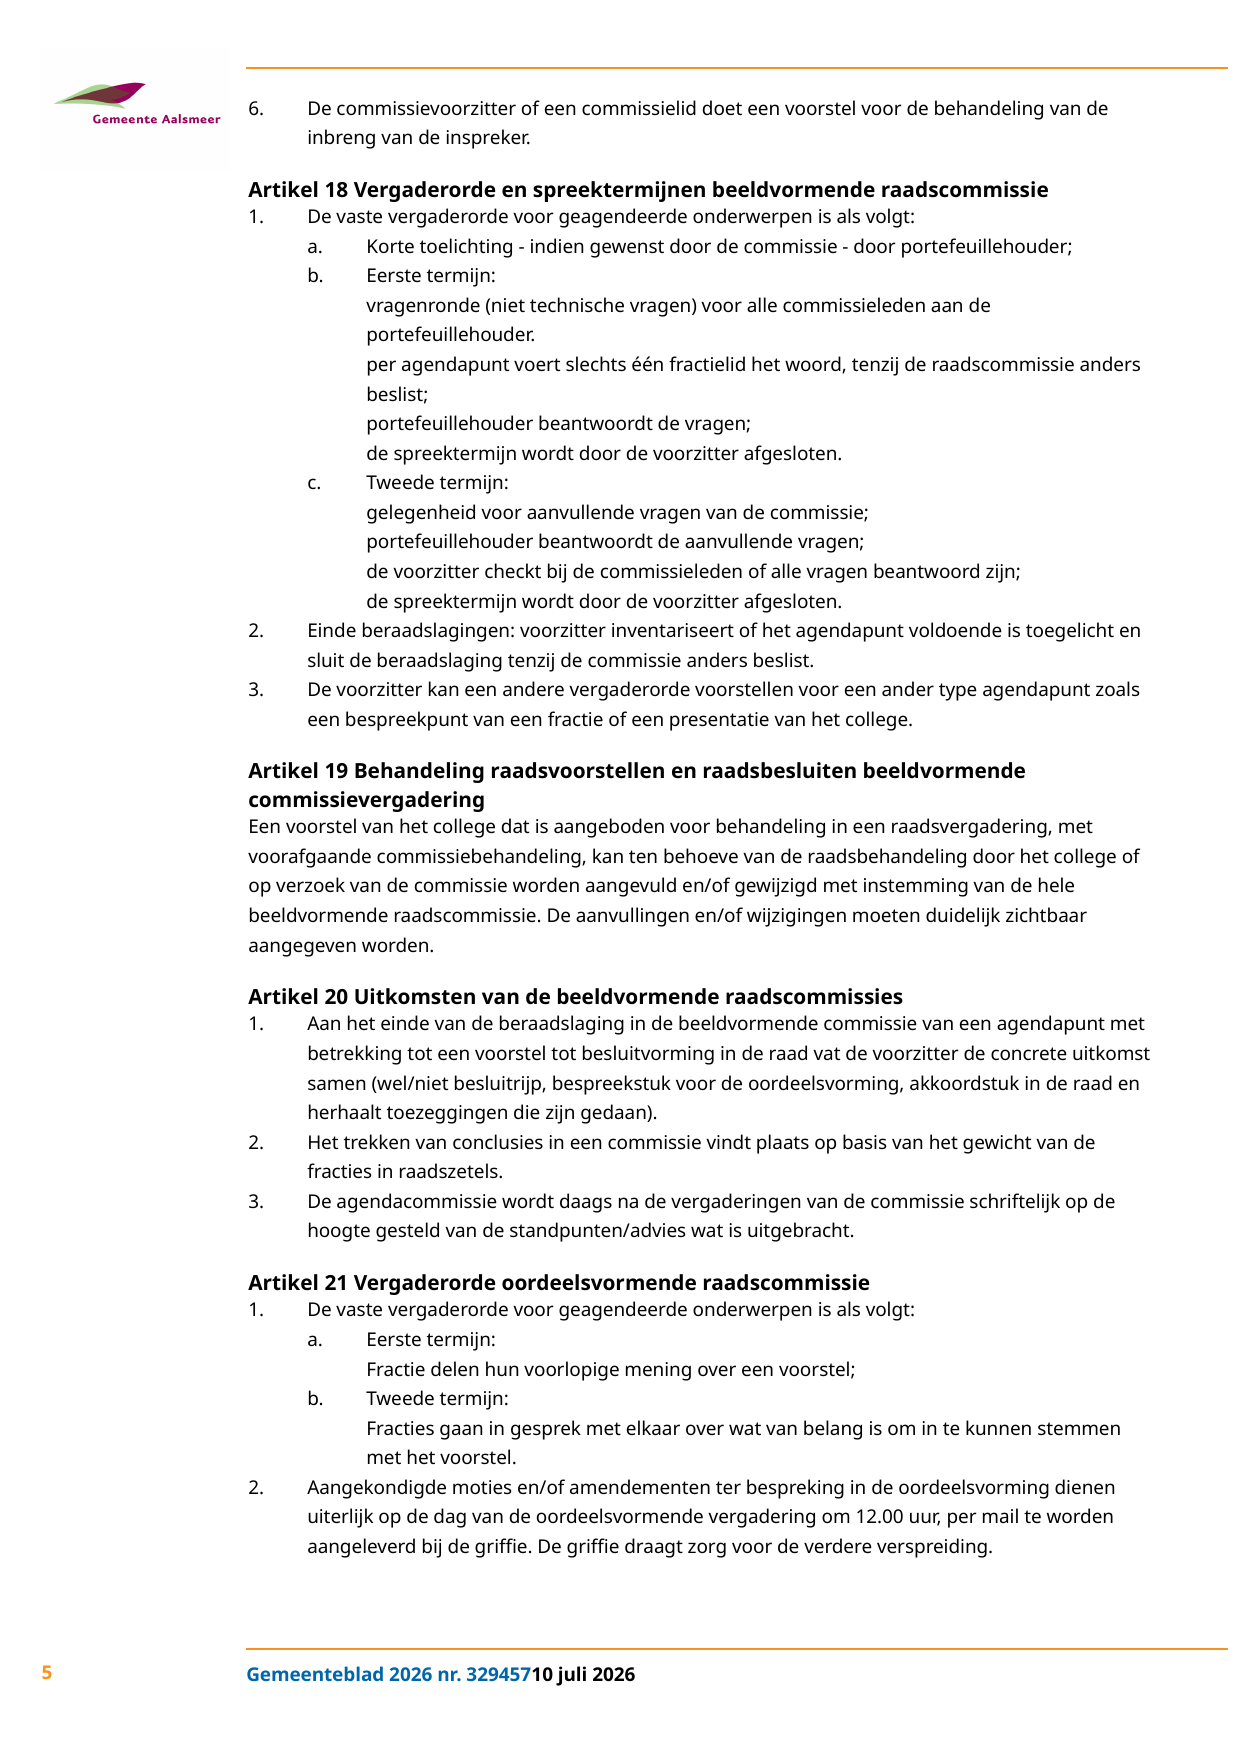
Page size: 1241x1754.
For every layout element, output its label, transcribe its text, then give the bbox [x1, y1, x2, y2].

list de spreektermijn wordt door de voorzitter afgesloten. [307, 588, 1152, 613]
text Artikel 19 Behandeling raadsvoorstellen en raadsbesluiten beeldvormende commissievergadering [248, 757, 1152, 813]
list Aan het einde van de beraadslaging in de beeldvormende commissie van een agendapunt met betrekking tot een voorstel tot besluitvorming in de raad vat de voorzitter de concrete uitkomst samen (wel/niet besluitrijp, bespreekstuk voor de oordeelsvorming, akkoordstuk in de raad en herhaalt toezeggingen die zijn gedaan). [248, 1011, 1152, 1125]
list Het trekken van conclusies in een commissie vindt plaats op basis van het gewicht van de fracties in raadszetels. [248, 1129, 1152, 1184]
text Een voorstel van het college dat is aangeboden voor behandeling in een raadsvergadering, met voorafgaande commissiebehandeling, kan ten behoeve van de raadsbehandeling door het college of op verzoek van de commissie worden aangevuld en/of gewijzigd met instemming van de hele beeldvormende raadscommissie. De aanvullingen en/of wijzigingen moeten duidelijk zichtbaar aangegeven worden. [248, 813, 1152, 957]
list De commissievoorzitter of een commissielid doet een voorstel voor de behandeling van de inbreng van de inspreker. [248, 95, 1152, 150]
list Einde beraadslagingen: voorzitter inventariseert of het agendapunt voldoende is toegelicht en sluit de beraadslaging tenzij de commissie anders beslist. [248, 617, 1152, 673]
list Eerste termijn: [307, 262, 1152, 288]
list portefeuillehouder beantwoordt de aanvullende vragen; [307, 529, 1152, 554]
list vragenronde (niet technische vragen) voor alle commissieleden aan de portefeuillehouder. [307, 292, 1152, 347]
text Artikel 18 Vergaderorde en spreektermijnen beeldvormende raadscommissie [248, 175, 1152, 203]
list De vaste vergaderorde voor geagendeerde onderwerpen is als volgt: [248, 203, 1152, 229]
list Korte toelichting - indien gewenst door de commissie - door portefeuillehouder; [307, 233, 1152, 258]
list gelegenheid voor aanvullende vragen van de commissie; [307, 499, 1152, 525]
list Aangekondigde moties en/of amendementen ter bespreking in de oordeelsvorming dienen uiterlijk op de dag van de oordeelsvormende vergadering om 12.00 uur, per mail te worden aangeleverd bij de griffie. De griffie draagt zorg voor de verdere verspreiding. [248, 1474, 1152, 1559]
list portefeuillehouder beantwoordt de vragen; [307, 410, 1152, 436]
picture [41, 47, 231, 172]
list Fractie delen hun voorlopige mening over een voorstel; [307, 1356, 1152, 1381]
list de voorzitter checkt bij de commissieleden of alle vragen beantwoord zijn; [307, 558, 1152, 584]
list Tweede termijn: [307, 469, 1152, 495]
list de spreektermijn wordt door de voorzitter afgesloten. [307, 440, 1152, 466]
list De voorzitter kan een andere vergaderorde voorstellen voor een ander type agendapunt zoals een bespreekpunt van een fractie of een presentatie van het college. [248, 677, 1152, 732]
text Artikel 21 Vergaderorde oordeelsvormende raadscommissie [248, 1268, 1152, 1297]
list Tweede termijn: [307, 1385, 1152, 1411]
list De agendacommissie wordt daags na de vergaderingen van de commissie schriftelijk op de hoogte gesteld van de standpunten/advies wat is uitgebracht. [248, 1188, 1152, 1243]
list per agendapunt voert slechts één fractielid het woord, tenzij de raadscommissie anders beslist; [307, 351, 1152, 406]
list Fracties gaan in gesprek met elkaar over wat van belang is om in te kunnen stemmen met het voorstel. [307, 1415, 1152, 1470]
list Eerste termijn: [307, 1326, 1152, 1352]
text Artikel 20 Uitkomsten van de beeldvormende raadscommissies [248, 982, 1152, 1011]
list De vaste vergaderorde voor geagendeerde onderwerpen is als volgt: [248, 1297, 1152, 1322]
